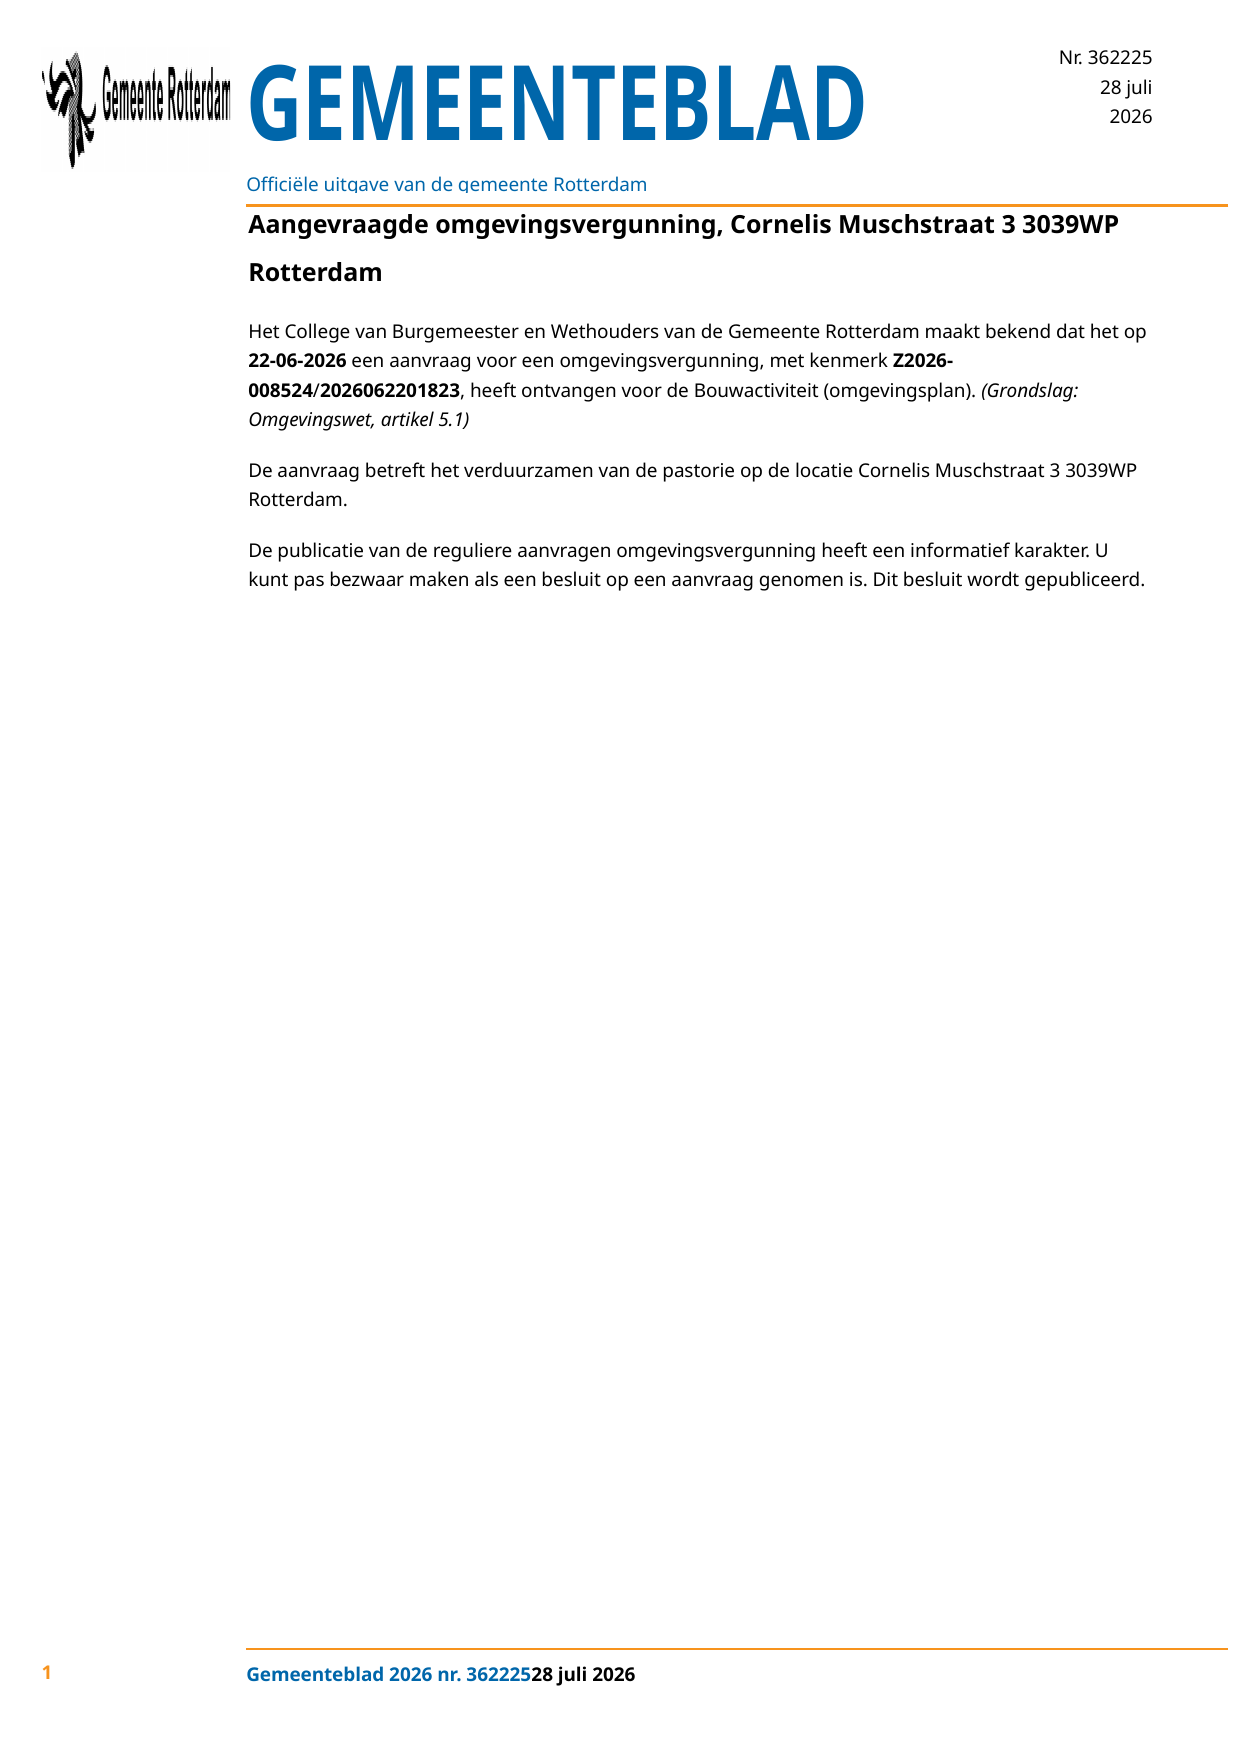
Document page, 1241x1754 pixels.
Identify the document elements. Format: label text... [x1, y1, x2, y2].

text Aangevraagde omgevingsvergunning, Cornelis Muschstraat 3 3039WP Rotterdam [248, 207, 1152, 288]
text Het College van Burgemeester en Wethouders van de Gemeente Rotterdam maakt bekend dat het op 22-06-2026 een aanvraag voor een omgevingsvergunning, met kenmerk Z2026-008524/2026062201823, heeft ontvangen voor de Bouwactiviteit (omgevingsplan). (Grondslag: Omgevingswet, artikel 5.1) [248, 318, 1152, 432]
text De publicatie van de reguliere aanvragen omgevingsvergunning heeft een informatief karakter. U kunt pas bezwaar maken als een besluit op een aanvraag genomen is. Dit besluit wordt gepubliceerd. [248, 537, 1152, 592]
picture [41, 47, 231, 172]
text De aanvraag betreft het verduurzamen van de pastorie op de locatie Cornelis Muschstraat 3 3039WP Rotterdam. [248, 457, 1152, 512]
